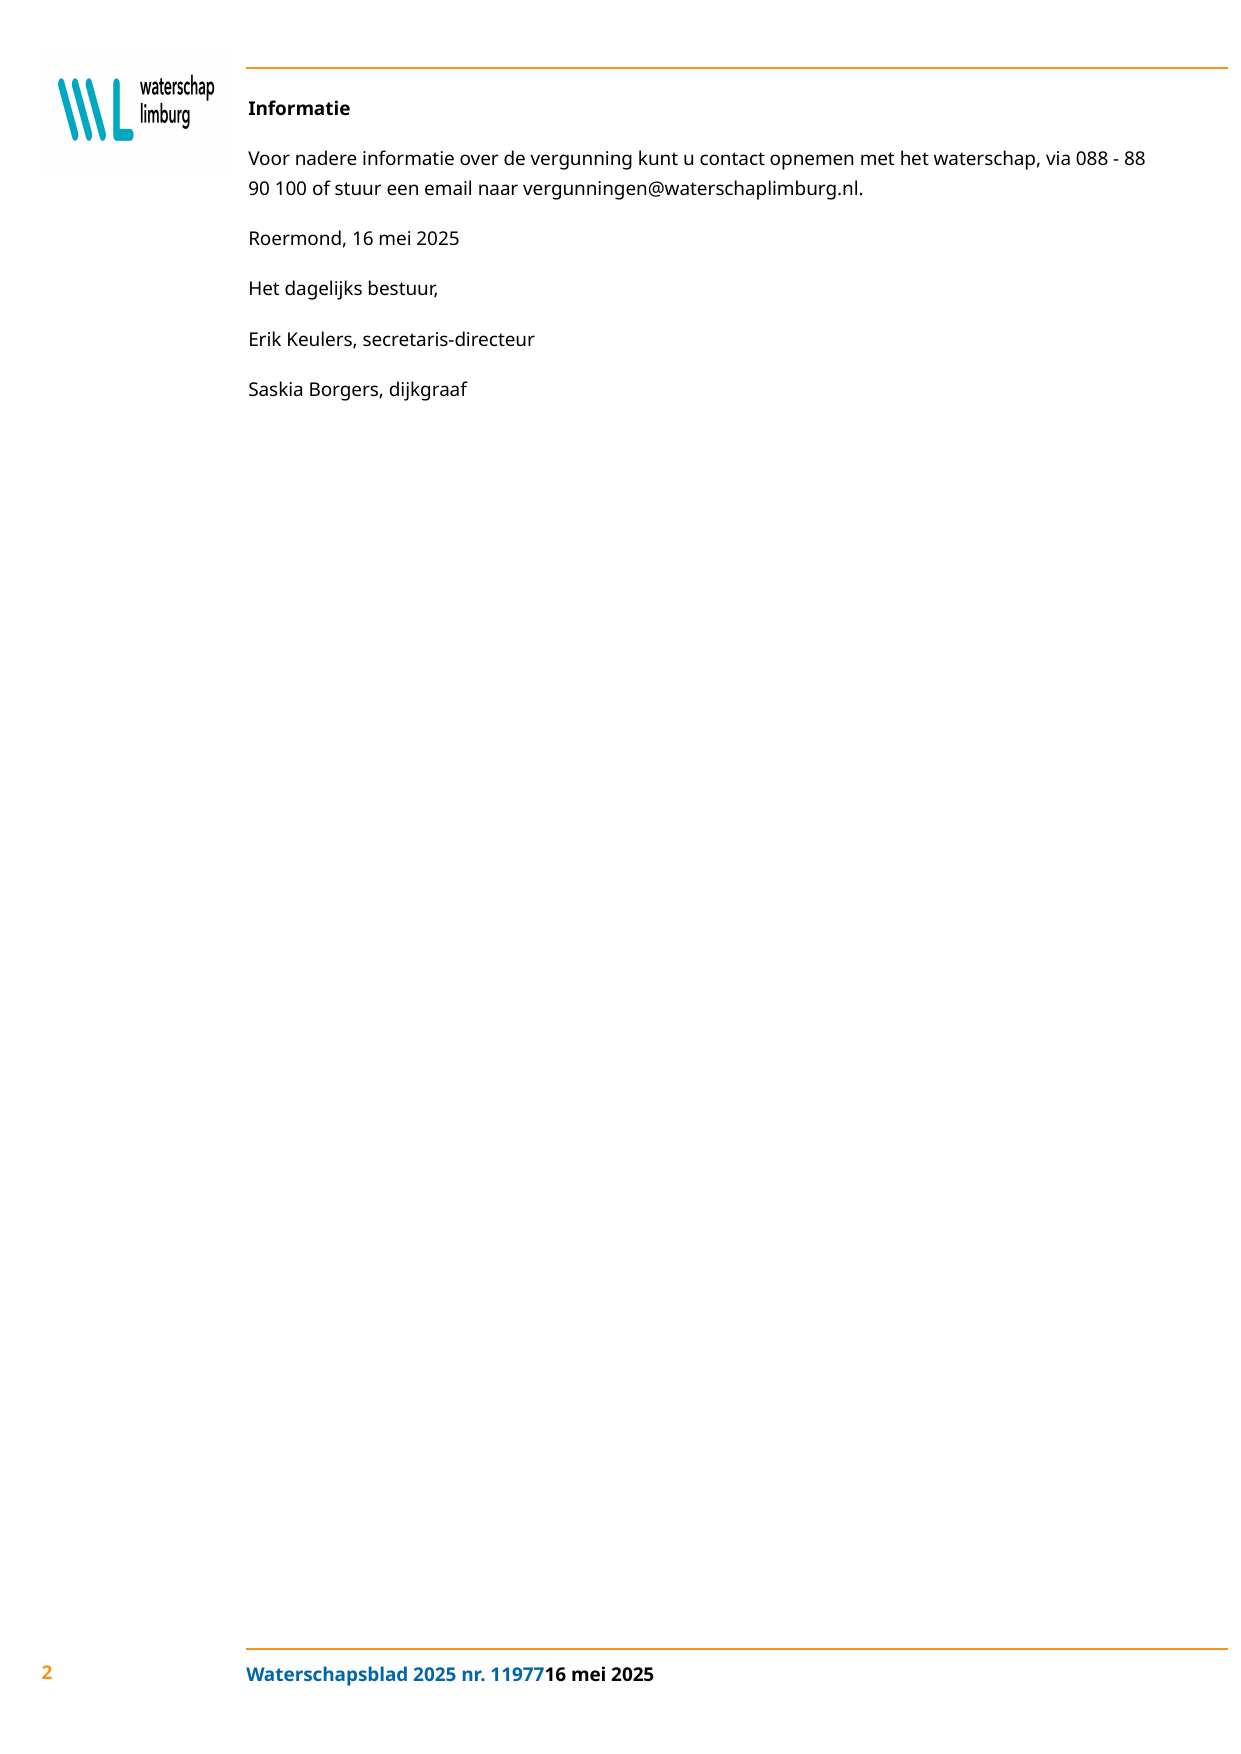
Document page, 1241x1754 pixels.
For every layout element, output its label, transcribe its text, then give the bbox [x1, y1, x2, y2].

text Saskia Borgers, dijkgraaf [248, 376, 1152, 402]
text Erik Keulers, secretaris-directeur [248, 326, 1152, 352]
text Het dagelijks bestuur, [248, 276, 1152, 301]
text Roermond, 16 mei 2025 [248, 225, 1152, 251]
picture [41, 47, 231, 172]
text Informatie [248, 95, 1152, 121]
text Voor nadere informatie over de vergunning kunt u contact opnemen met het waterschap, via 088 - 88 90 100 of stuur een email naar vergunningen@waterschaplimburg.nl. [248, 145, 1152, 201]
